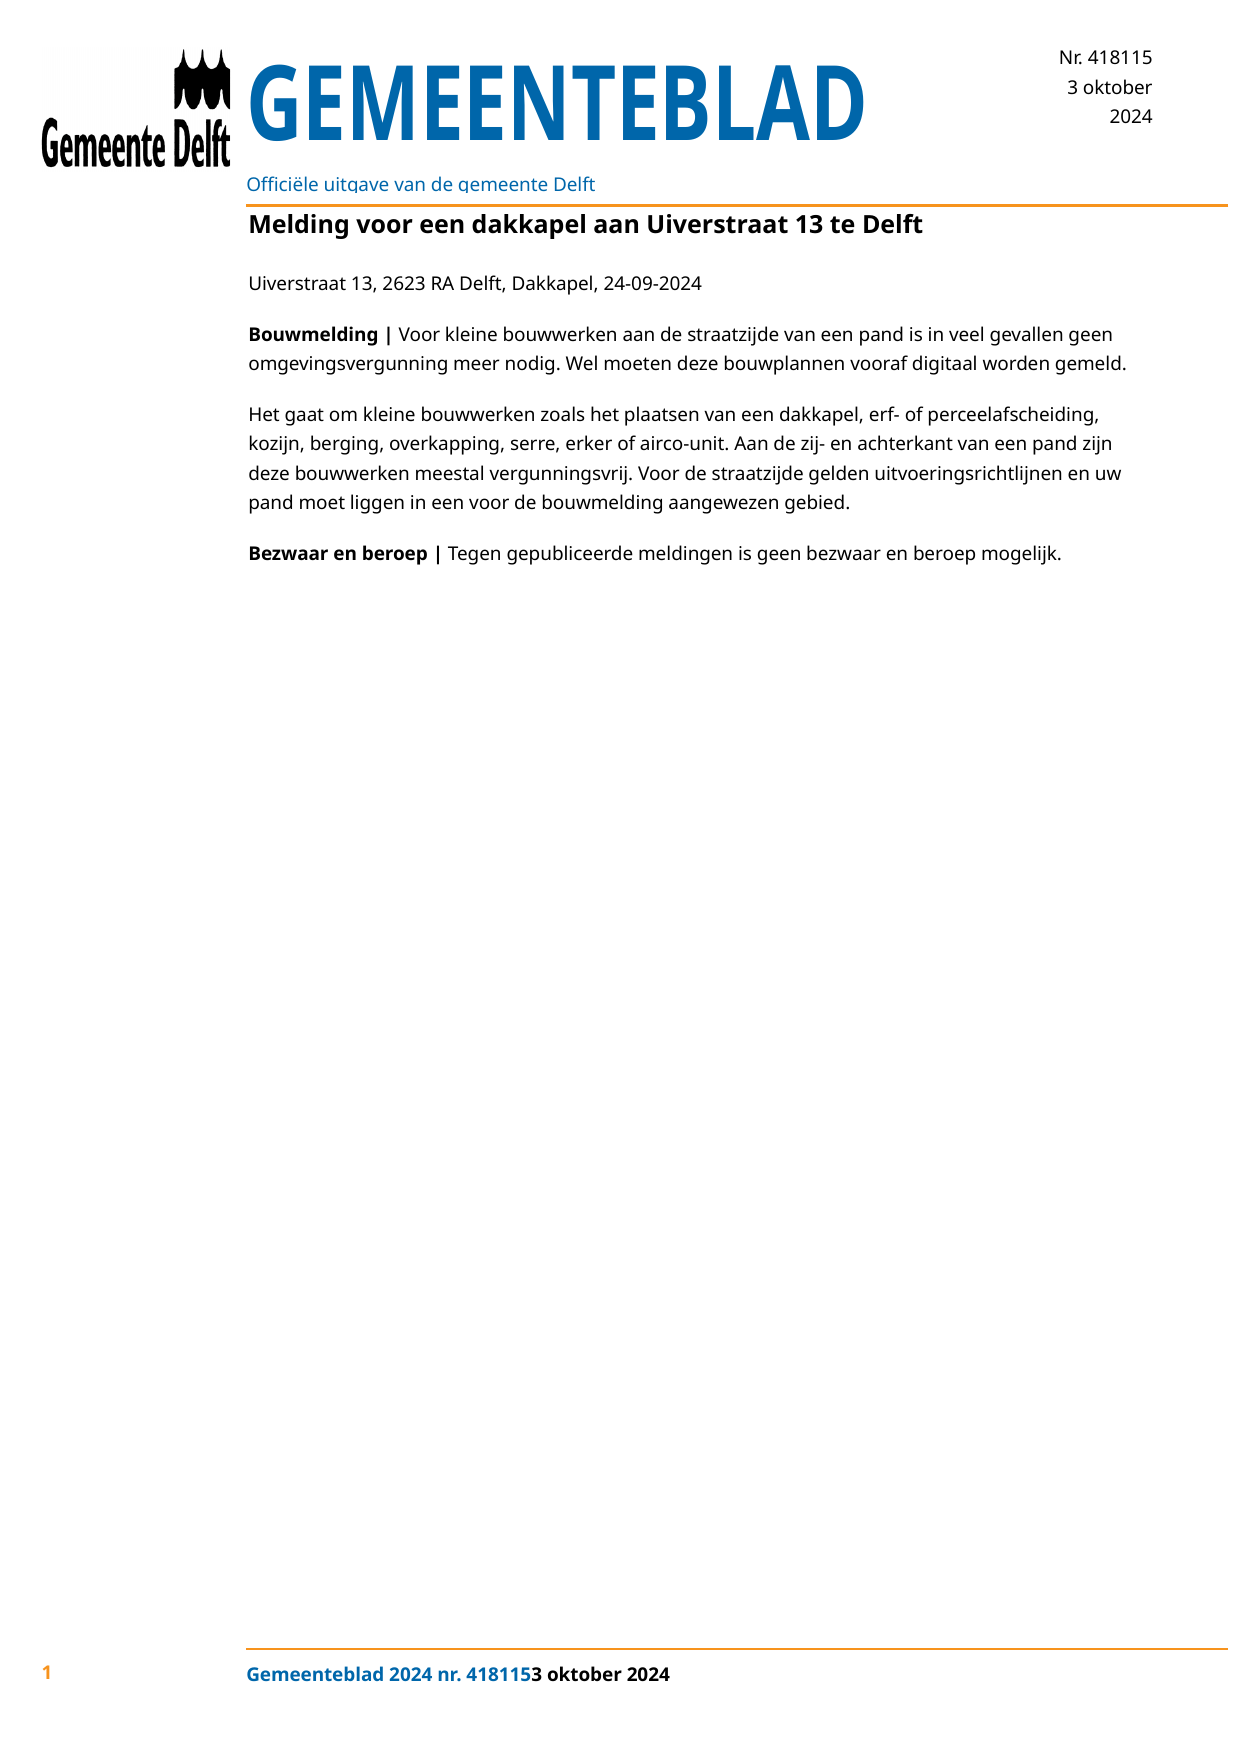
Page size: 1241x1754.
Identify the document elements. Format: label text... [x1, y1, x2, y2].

text Uiverstraat 13, 2623 RA Delft, Dakkapel, 24-09-2024 [248, 270, 1152, 296]
text Melding voor een dakkapel aan Uiverstraat 13 te Delft [248, 207, 1152, 241]
picture [41, 47, 231, 172]
text Bouwmelding | Voor kleine bouwwerken aan de straatzijde van een pand is in veel gevallen geen omgevingsvergunning meer nodig. Wel moeten deze bouwplannen vooraf digitaal worden gemeld. [248, 321, 1152, 376]
text Bezwaar en beroep | Tegen gepubliceerde meldingen is geen bezwaar en beroep mogelijk. [248, 540, 1152, 566]
text Het gaat om kleine bouwwerken zoals het plaatsen van een dakkapel, erf- of perceelafscheiding, kozijn, berging, overkapping, serre, erker of airco-unit. Aan de zij- en achterkant van een pand zijn deze bouwwerken meestal vergunningsvrij. Voor de straatzijde gelden uitvoeringsrichtlijnen en uw pand moet liggen in een voor de bouwmelding aangewezen gebied. [248, 401, 1152, 515]
